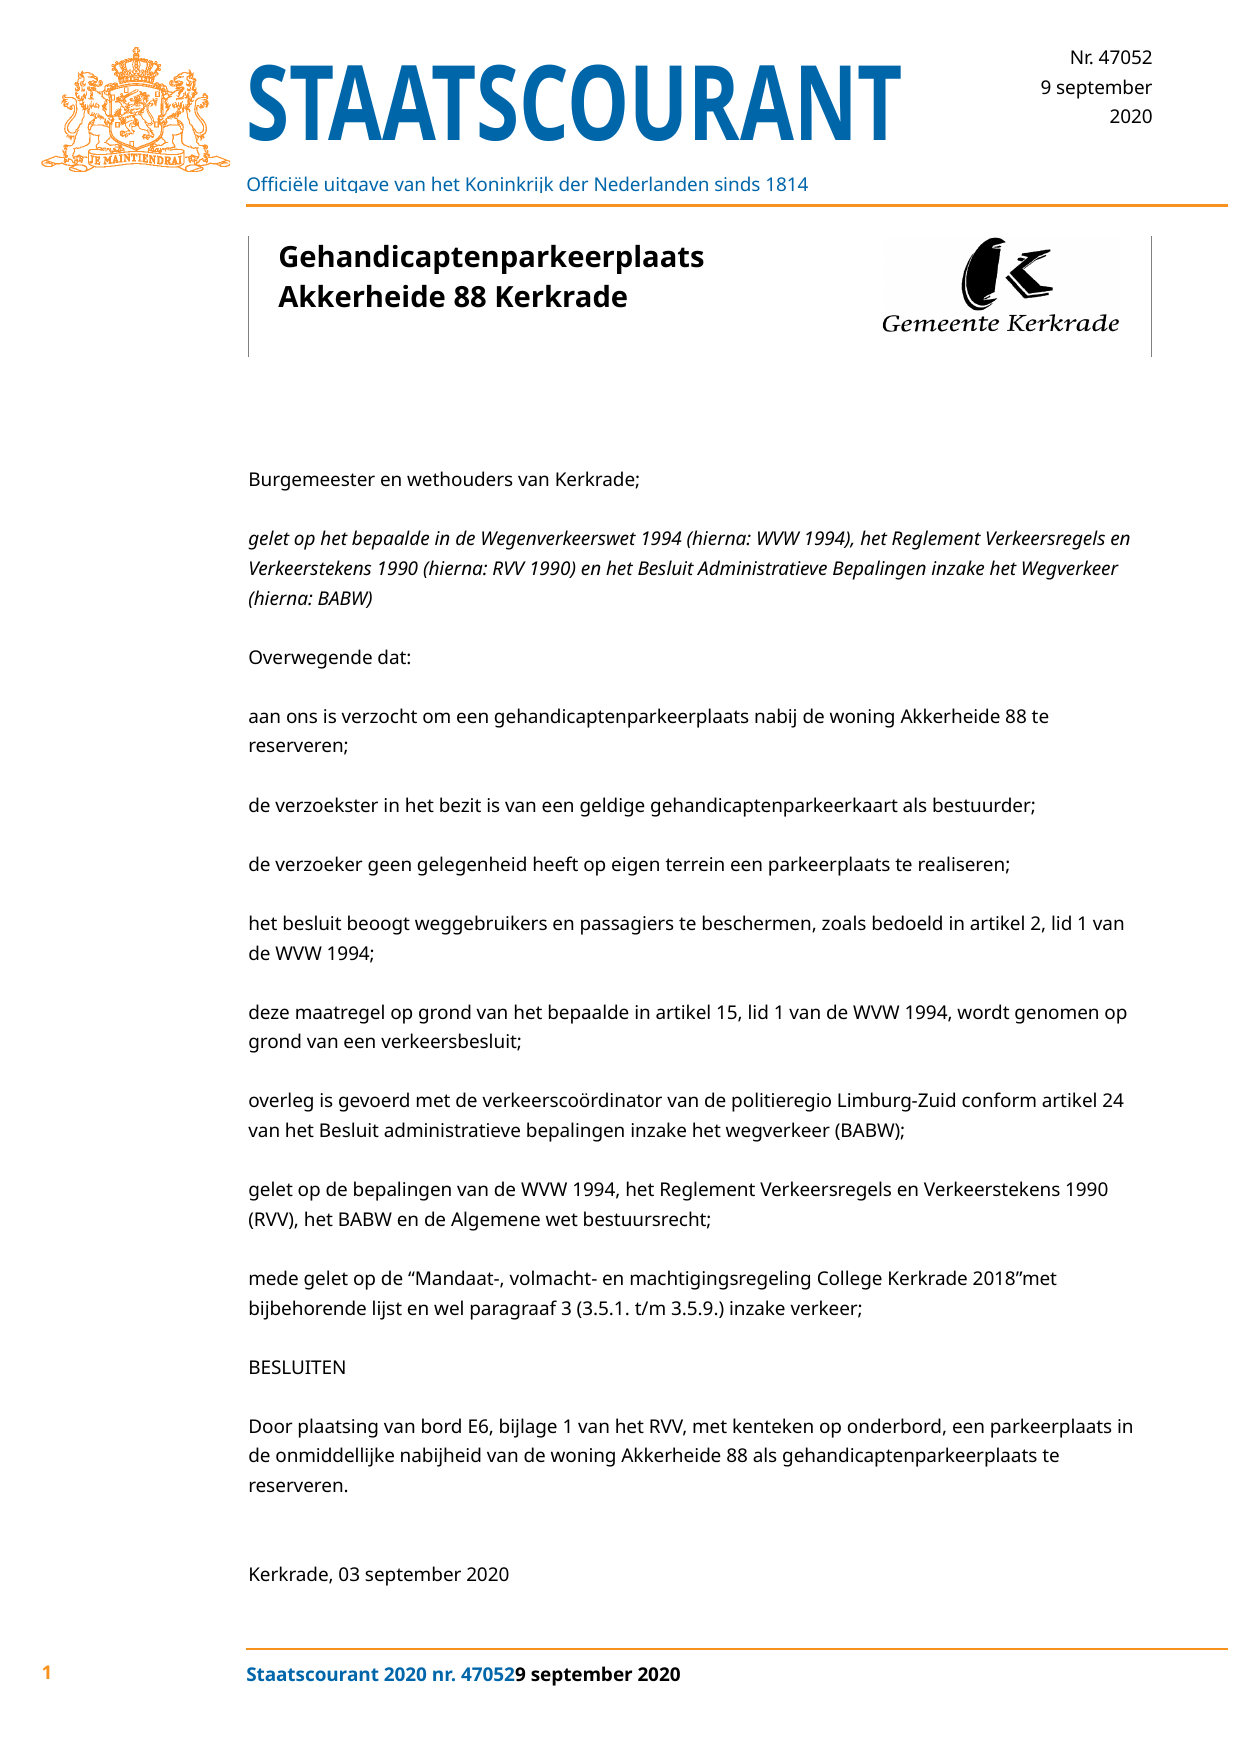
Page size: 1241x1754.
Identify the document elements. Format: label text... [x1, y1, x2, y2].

text gelet op de bepalingen van de WVW 1994, het Reglement Verkeersregels en Verkeerstekens 1990 (RVV), het BABW en de Algemene wet bestuursrecht; [248, 1176, 1152, 1232]
picture [41, 47, 231, 172]
text het besluit beoogt weggebruikers en passagiers te beschermen, zoals bedoeld in artikel 2, lid 1 van de WVW 1994; [248, 910, 1152, 966]
text aan ons is verzocht om een gehandicaptenparkeerplaats nabij de woning Akkerheide 88 te reserveren; [248, 703, 1152, 758]
text Overwegende dat: [248, 644, 1152, 670]
text Door plaatsing van bord E6, bijlage 1 van het RVV, met kenteken op onderbord, een parkeerplaats in de onmiddellijke nabijheid van de woning Akkerheide 88 als gehandicaptenparkeerplaats te reserveren. [248, 1413, 1152, 1498]
text de verzoekster in het bezit is van een geldige gehandicaptenparkeerkaart als bestuurder; [248, 792, 1152, 818]
text Kerkrade, 03 september 2020 [248, 1561, 1152, 1587]
text Burgemeester en wethouders van Kerkrade; [248, 466, 1152, 492]
text overleg is gevoerd met de verkeerscoördinator van de politieregio Limburg-Zuid conform artikel 24 van het Besluit administratieve bepalingen inzake het wegverkeer (BABW); [248, 1088, 1152, 1143]
picture [882, 236, 1119, 332]
text gelet op het bepaalde in de Wegenverkeerswet 1994 (hierna: WVW 1994), het Reglement Verkeersregels en Verkeerstekens 1990 (hierna: RVV 1990) en het Besluit Administratieve Bepalingen inzake het Wegverkeer (hierna: BABW) [248, 526, 1152, 611]
text de verzoeker geen gelegenheid heeft op eigen terrein een parkeerplaats te realiseren; [248, 851, 1152, 877]
text deze maatregel op grond van het bepaalde in artikel 15, lid 1 van de WVW 1994, wordt genomen op grond van een verkeersbesluit; [248, 999, 1152, 1054]
text mede gelet op de “Mandaat-, volmacht- en machtigingsregeling College Kerkrade 2018”met bijbehorende lijst en wel paragraaf 3 (3.5.1. t/m 3.5.9.) inzake verkeer; [248, 1265, 1152, 1321]
text BESLUITEN [248, 1354, 1152, 1380]
table_header [850, 236, 1151, 357]
table_header Gehandicaptenparkeerplaats Akkerheide 88 Kerkrade [249, 236, 850, 357]
